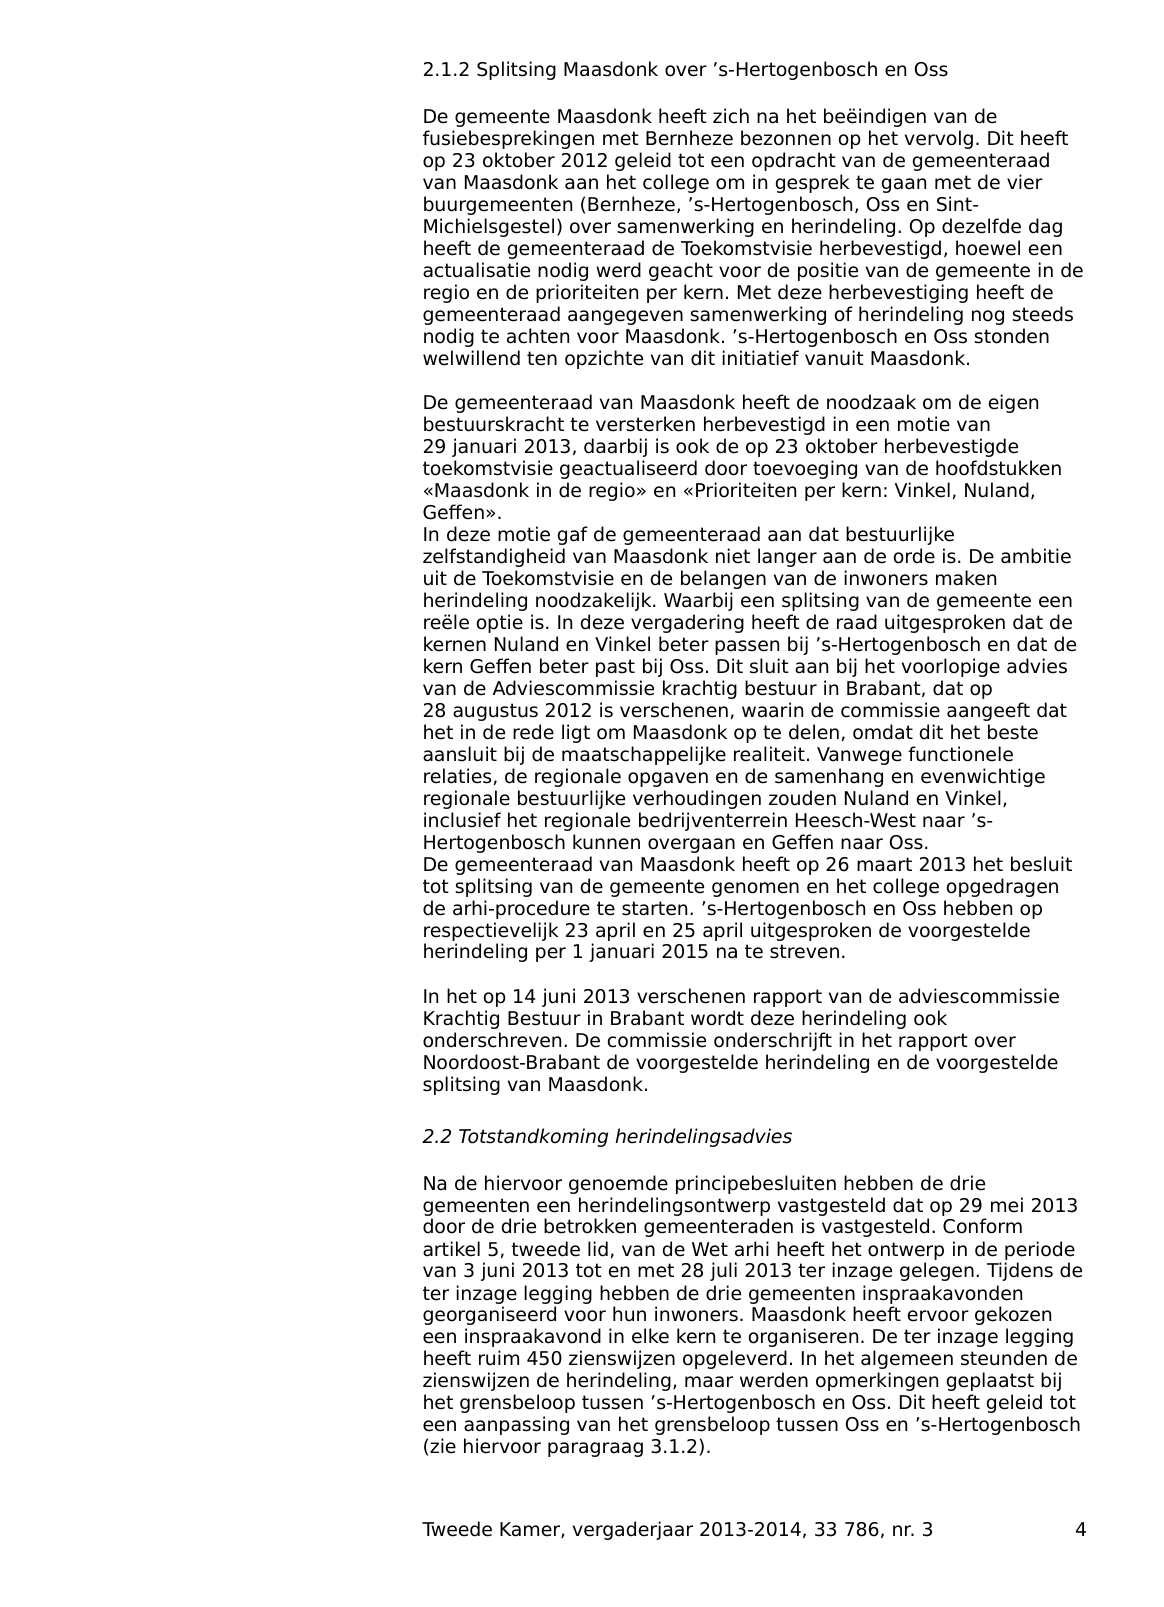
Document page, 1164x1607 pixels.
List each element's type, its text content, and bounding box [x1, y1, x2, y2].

text Na de hiervoor genoemde principebesluiten hebben de drie gemeenten een herindelingsontwerp vastgesteld dat op 29 mei 2013 door de drie betrokken gemeenteraden is vastgesteld. Conform artikel 5, tweede lid, van de Wet arhi heeft het ontwerp in de periode van 3 juni 2013 tot en met 28 juli 2013 ter inzage gelegen. Tijdens de ter inzage legging hebben de drie gemeenten inspraakavonden georganiseerd voor hun inwoners. Maasdonk heeft ervoor gekozen een inspraakavond in elke kern te organiseren. De ter inzage legging heeft ruim 450 zienswijzen opgeleverd. In het algemeen steunden de zienswijzen de herindeling, maar werden opmerkingen geplaatst bij het grensbeloop tussen ’s-Hertogenbosch en Oss. Dit heeft geleid tot een aanpassing van het grensbeloop tussen Oss en ’s-Hertogenbosch (zie hiervoor paragraag 3.1.2). [422, 1172, 1087, 1458]
subtitle 2.1.2 Splitsing Maasdonk over ’s-Hertogenbosch en Oss [422, 59, 1087, 81]
subtitle 2.2 Totstandkoming herindelingsadvies [422, 1126, 1087, 1147]
text De gemeenteraad van Maasdonk heeft de noodzaak om de eigen bestuurskracht te versterken herbevestigd in een motie van 29 januari 2013, daarbij is ook de op 23 oktober herbevestigde toekomstvisie geactualiseerd door toevoeging van de hoofdstukken «Maasdonk in de regio» en «Prioriteiten per kern: Vinkel, Nuland, Geffen». [422, 392, 1087, 524]
text In deze motie gaf de gemeenteraad aan dat bestuurlijke zelfstandigheid van Maasdonk niet langer aan de orde is. De ambitie uit de Toekomstvisie en de belangen van de inwoners maken herindeling noodzakelijk. Waarbij een splitsing van de gemeente een reële optie is. In deze vergadering heeft de raad uitgesproken dat de kernen Nuland en Vinkel beter passen bij ’s-Hertogenbosch en dat de kern Geffen beter past bij Oss. Dit sluit aan bij het voorlopige advies van de Adviescommissie krachtig bestuur in Brabant, dat op 28 augustus 2012 is verschenen, waarin de commissie aangeeft dat het in de rede ligt om Maasdonk op te delen, omdat dit het beste aansluit bij de maatschappelijke realiteit. Vanwege functionele relaties, de regionale opgaven en de samenhang en evenwichtige regionale bestuurlijke verhoudingen zouden Nuland en Vinkel, inclusief het regionale bedrijventerrein Heesch-West naar ’s-Hertogenbosch kunnen overgaan en Geffen naar Oss. [422, 524, 1087, 853]
text In het op 14 juni 2013 verschenen rapport van de adviescommissie Krachtig Bestuur in Brabant wordt deze herindeling ook onderschreven. De commissie onderschrijft in het rapport over Noordoost-Brabant de voorgestelde herindeling en de voorgestelde splitsing van Maasdonk. [422, 986, 1087, 1096]
text De gemeente Maasdonk heeft zich na het beëindigen van de fusiebesprekingen met Bernheze bezonnen op het vervolg. Dit heeft op 23 oktober 2012 geleid tot een opdracht van de gemeenteraad van Maasdonk aan het college om in gesprek te gaan met de vier buurgemeenten (Bernheze, ’s-Hertogenbosch, Oss en Sint-Michielsgestel) over samenwerking en herindeling. Op dezelfde dag heeft de gemeenteraad de Toekomstvisie herbevestigd, hoewel een actualisatie nodig werd geacht voor de positie van de gemeente in de regio en de prioriteiten per kern. Met deze herbevestiging heeft de gemeenteraad aangegeven samenwerking of herindeling nog steeds nodig te achten voor Maasdonk. ’s-Hertogenbosch en Oss stonden welwillend ten opzichte van dit initiatief vanuit Maasdonk. [422, 106, 1087, 370]
text De gemeenteraad van Maasdonk heeft op 26 maart 2013 het besluit tot splitsing van de gemeente genomen en het college opgedragen de arhi-procedure te starten. ’s-Hertogenbosch en Oss hebben op respectievelijk 23 april en 25 april uitgesproken de voorgestelde herindeling per 1 januari 2015 na te streven. [422, 853, 1087, 963]
